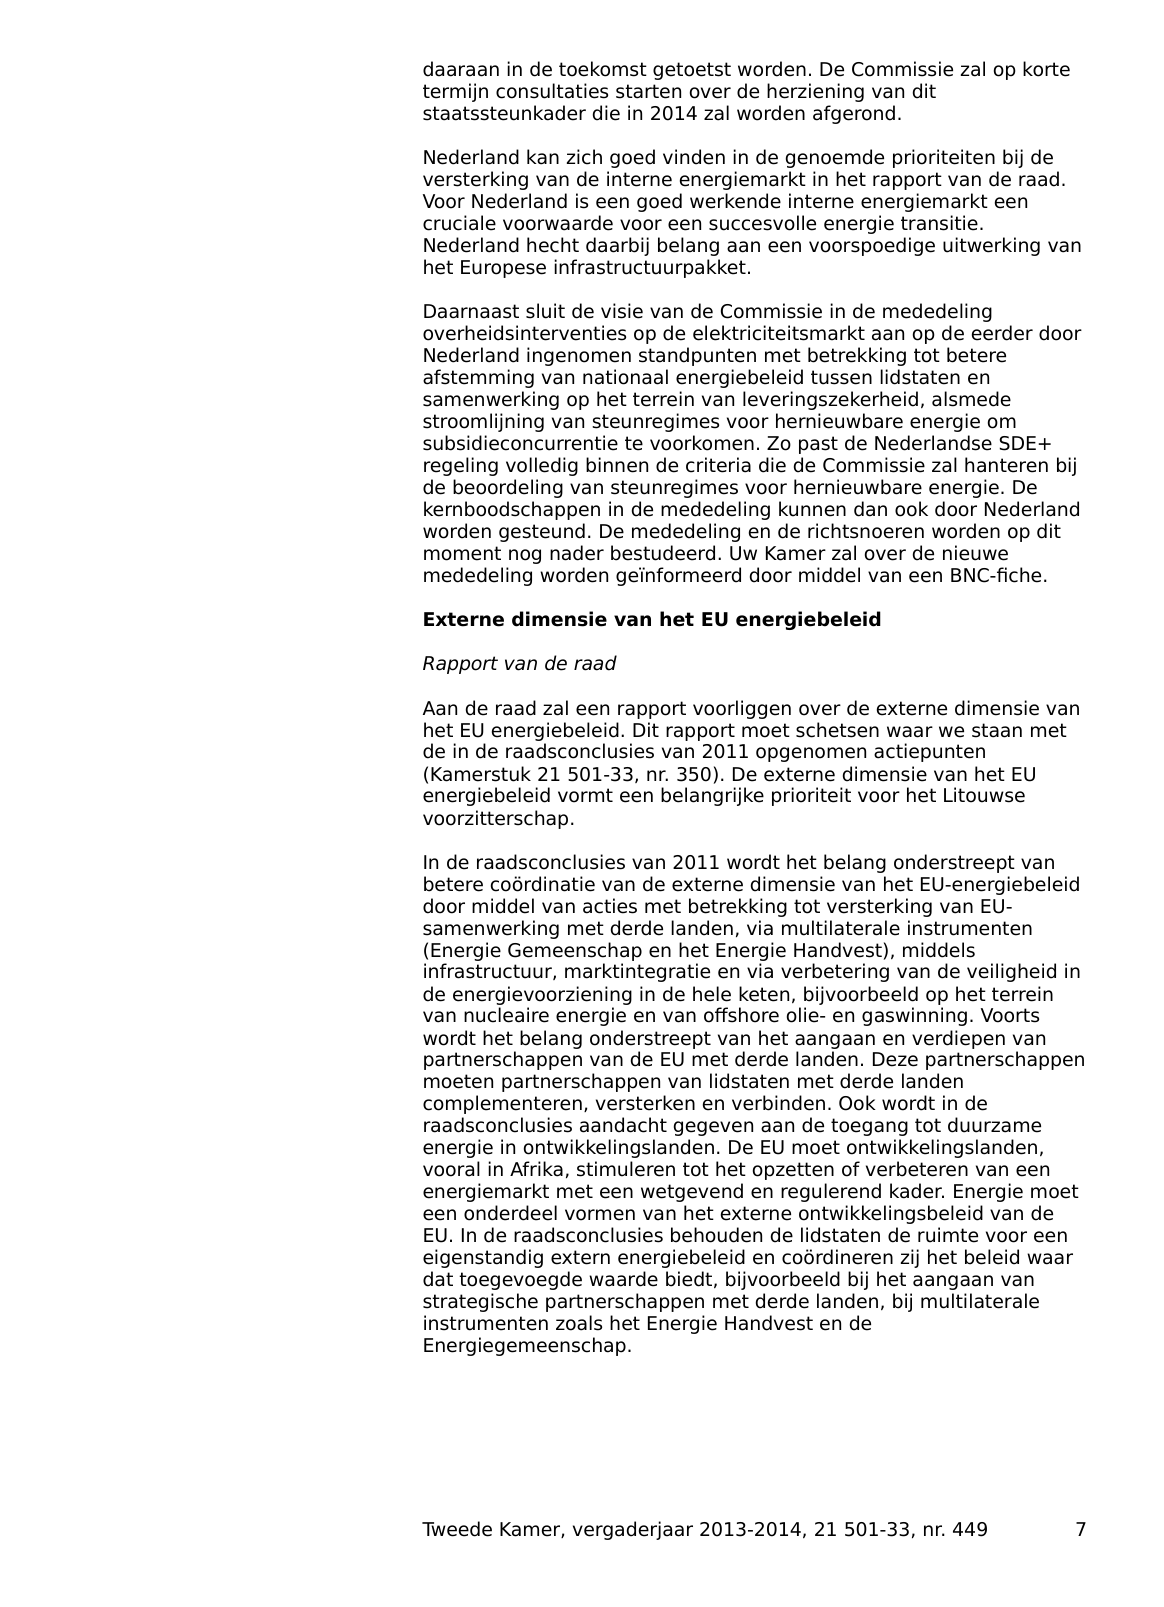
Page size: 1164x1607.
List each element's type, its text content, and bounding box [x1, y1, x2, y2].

text In de raadsconclusies van 2011 wordt het belang onderstreept van betere coördinatie van de externe dimensie van het EU-energiebeleid door middel van acties met betrekking tot versterking van EU-samenwerking met derde landen, via multilaterale instrumenten (Energie Gemeenschap en het Energie Handvest), middels infrastructuur, marktintegratie en via verbetering van de veiligheid in de energievoorziening in de hele keten, bijvoorbeeld op het terrein van nucleaire energie en van offshore olie- en gaswinning. Voorts wordt het belang onderstreept van het aangaan en verdiepen van partnerschappen van de EU met derde landen. Deze partnerschappen moeten partnerschappen van lidstaten met derde landen complementeren, versterken en verbinden. Ook wordt in de raadsconclusies aandacht gegeven aan de toegang tot duurzame energie in ontwikkelingslanden. De EU moet ontwikkelingslanden, vooral in Afrika, stimuleren tot het opzetten of verbeteren van een energiemarkt met een wetgevend en regulerend kader. Energie moet een onderdeel vormen van het externe ontwikkelingsbeleid van de EU. In de raadsconclusies behouden de lidstaten de ruimte voor een eigenstandig extern energiebeleid en coördineren zij het beleid waar dat toegevoegde waarde biedt, bijvoorbeeld bij het aangaan van strategische partnerschappen met derde landen, bij multilaterale instrumenten zoals het Energie Handvest en de Energiegemeenschap. [422, 852, 1087, 1357]
text Daarnaast sluit de visie van de Commissie in de mededeling overheidsinterventies op de elektriciteitsmarkt aan op de eerder door Nederland ingenomen standpunten met betrekking tot betere afstemming van nationaal energiebeleid tussen lidstaten en samenwerking op het terrein van leveringszekerheid, alsmede stroomlijning van steunregimes voor hernieuwbare energie om subsidieconcurrentie te voorkomen. Zo past de Nederlandse SDE+ regeling volledig binnen de criteria die de Commissie zal hanteren bij de beoordeling van steunregimes voor hernieuwbare energie. De kernboodschappen in de mededeling kunnen dan ook door Nederland worden gesteund. De mededeling en de richtsnoeren worden op dit moment nog nader bestudeerd. Uw Kamer zal over de nieuwe mededeling worden geïnformeerd door middel van een BNC-fiche. [422, 301, 1087, 587]
text Aan de raad zal een rapport voorliggen over de externe dimensie van het EU energiebeleid. Dit rapport moet schetsen waar we staan met de in de raadsconclusies van 2011 opgenomen actiepunten (Kamerstuk 21 501-33, nr. 350). De externe dimensie van het EU energiebeleid vormt een belangrijke prioriteit voor het Litouwse voorzitterschap. [422, 697, 1087, 829]
text daaraan in de toekomst getoetst worden. De Commissie zal op korte termijn consultaties starten over de herziening van dit staatssteunkader die in 2014 zal worden afgerond. [422, 59, 1087, 125]
text Nederland kan zich goed vinden in de genoemde prioriteiten bij de versterking van de interne energiemarkt in het rapport van de raad. Voor Nederland is een goed werkende interne energiemarkt een cruciale voorwaarde voor een succesvolle energie transitie. Nederland hecht daarbij belang aan een voorspoedige uitwerking van het Europese infrastructuurpakket. [422, 147, 1087, 279]
text Rapport van de raad [422, 653, 1087, 675]
subtitle Externe dimensie van het EU energiebeleid [422, 609, 1087, 631]
